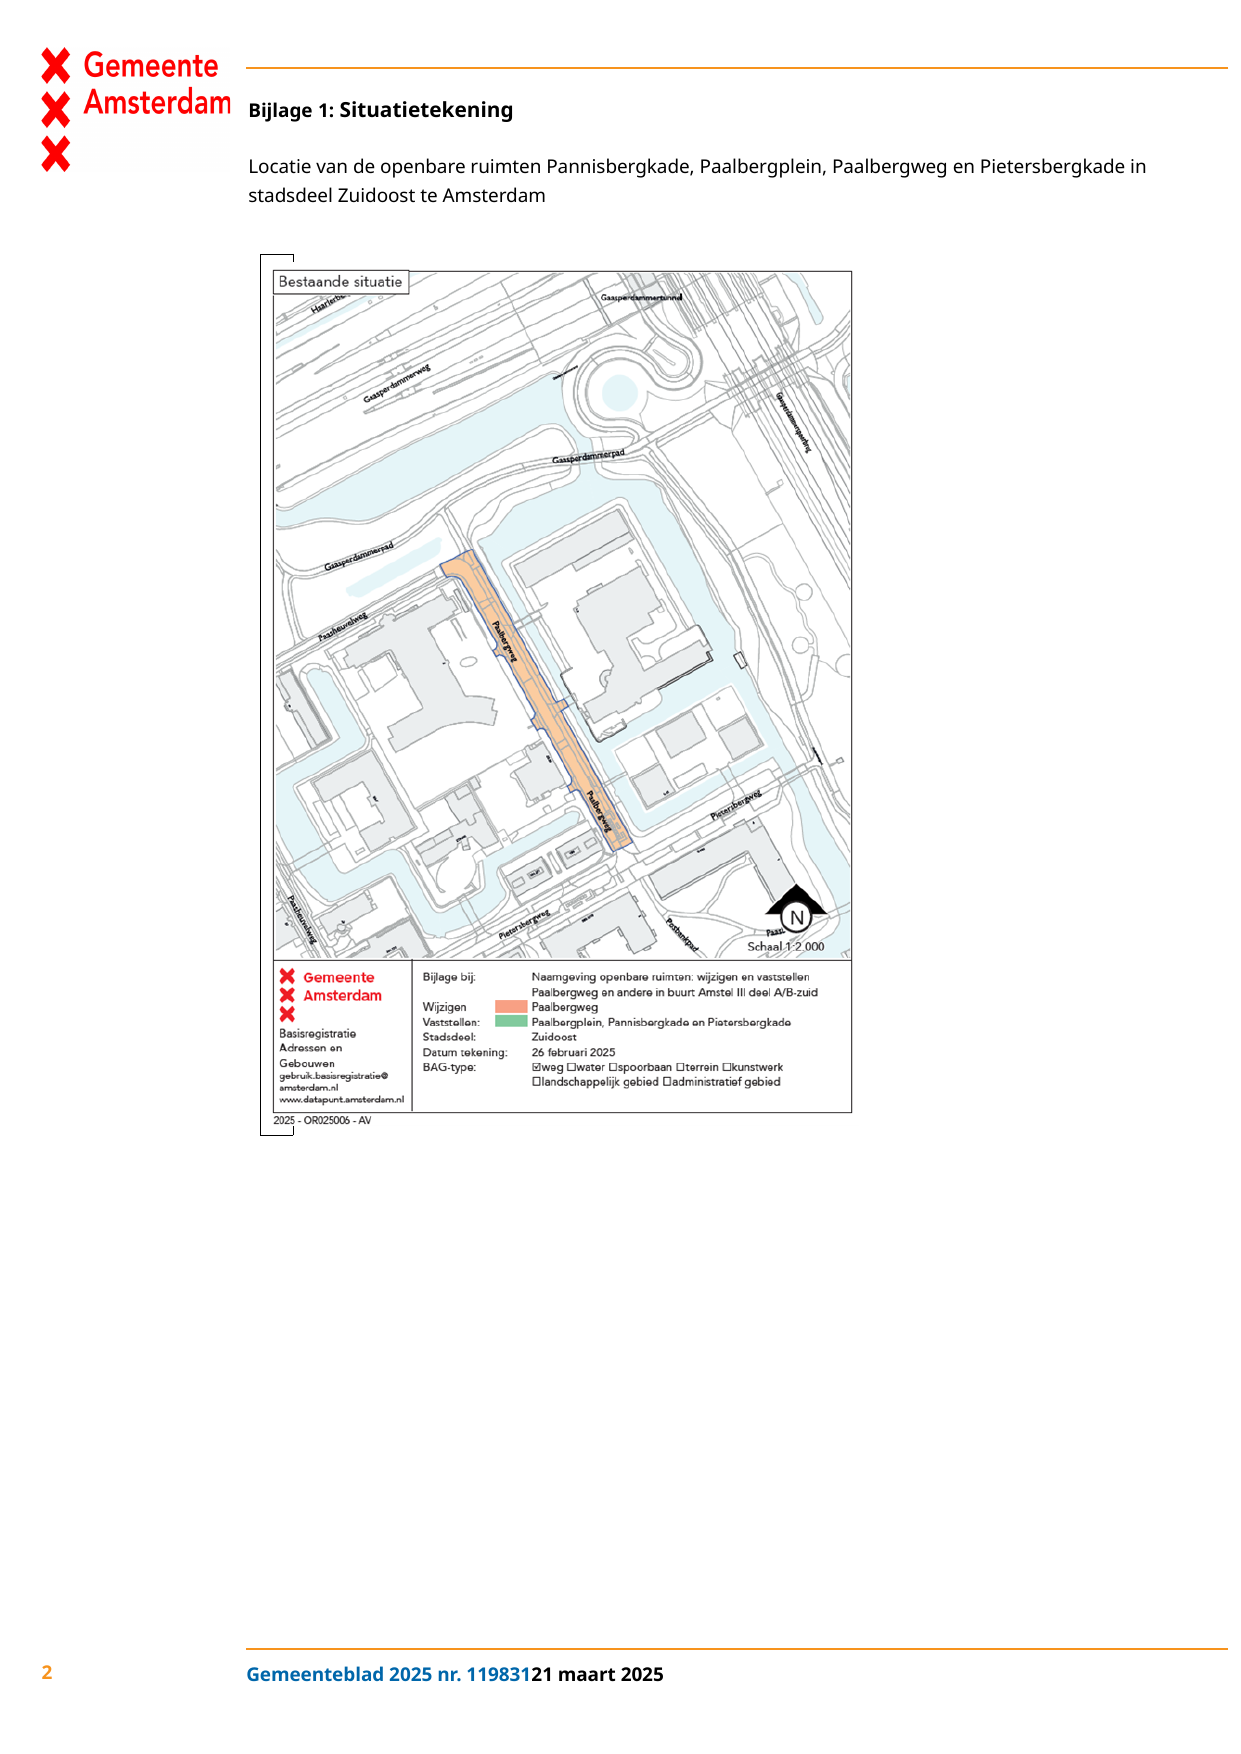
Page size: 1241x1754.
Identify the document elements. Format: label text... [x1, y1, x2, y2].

text Bijlage 1: Situatietekening [248, 95, 1152, 123]
picture [41, 47, 231, 172]
text Locatie van de openbare ruimten Pannisbergkade, Paalbergplein, Paalbergweg en Pietersbergkade in stadsdeel Zuidoost te Amsterdam [248, 153, 1152, 208]
picture [268, 262, 860, 1126]
